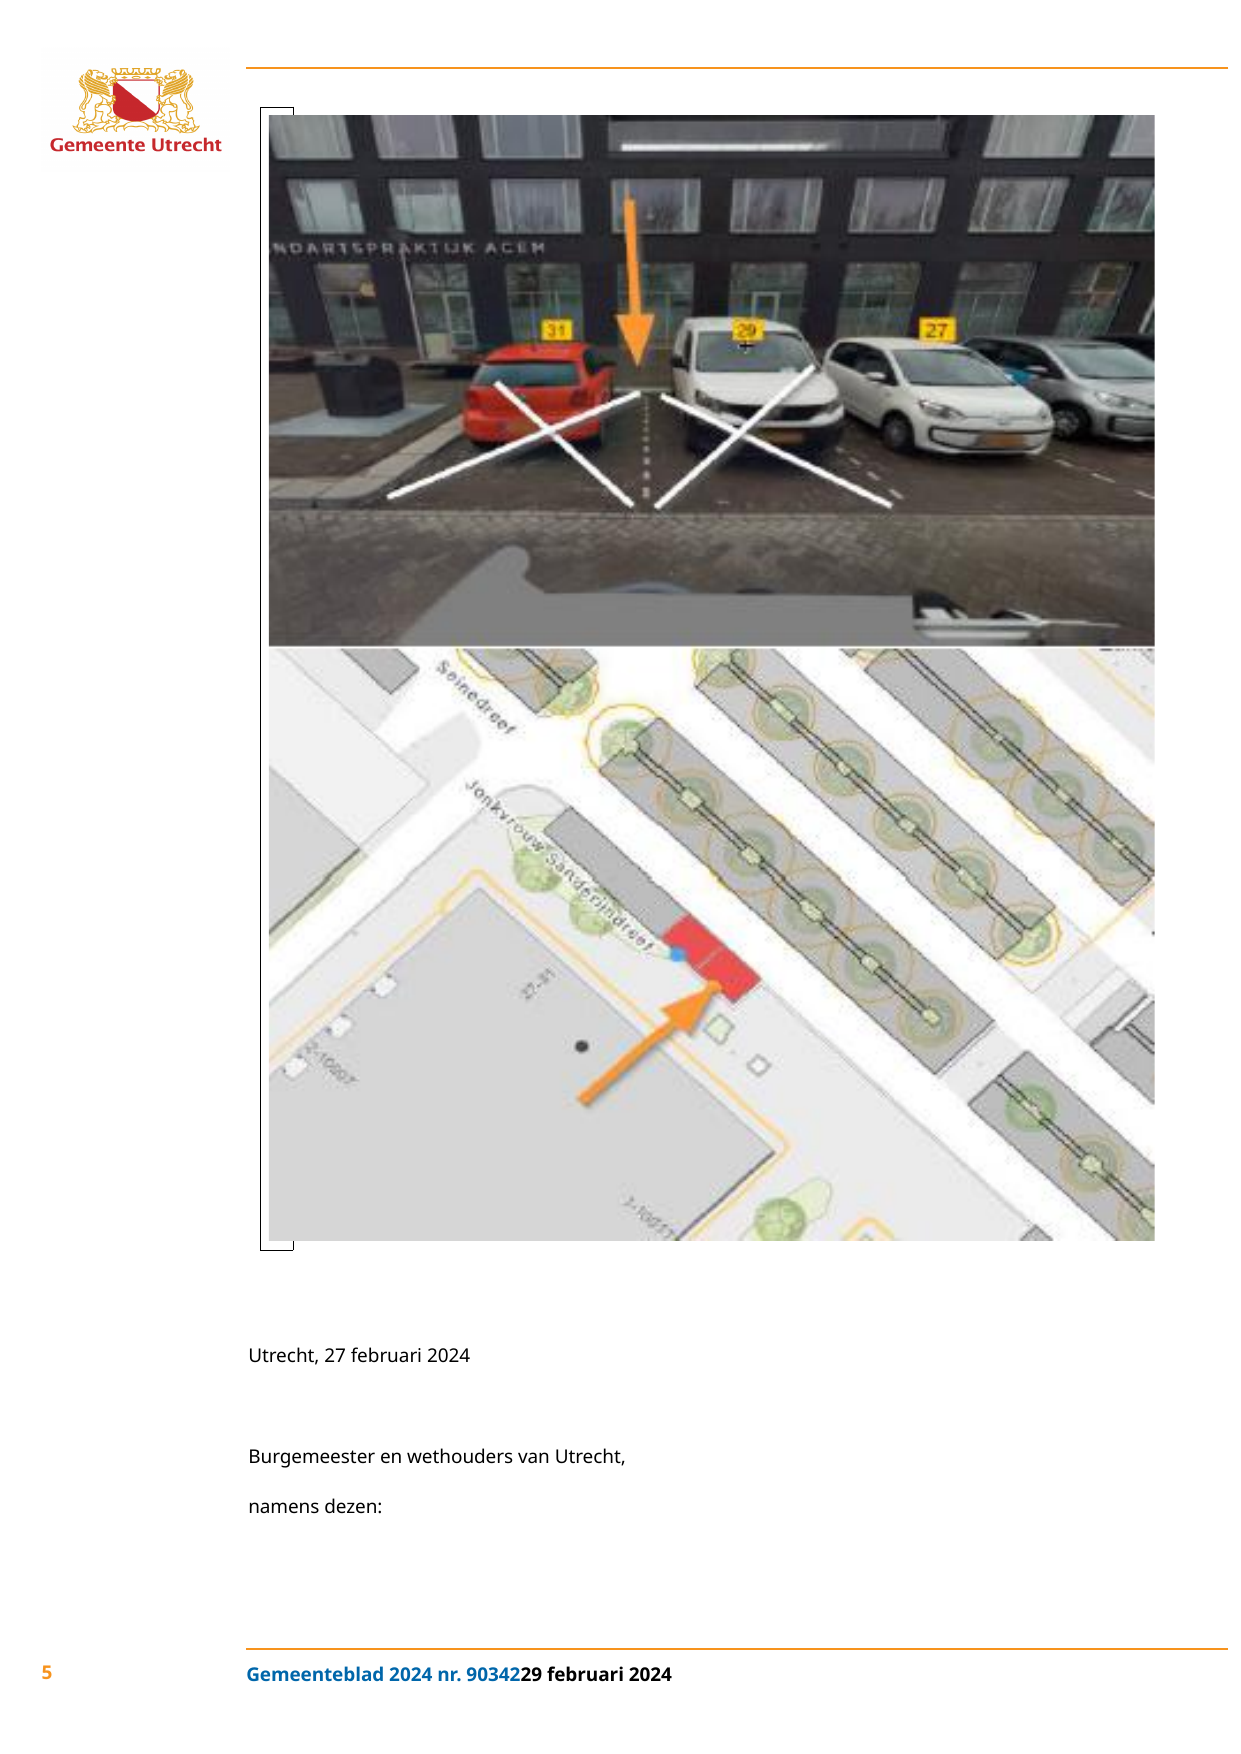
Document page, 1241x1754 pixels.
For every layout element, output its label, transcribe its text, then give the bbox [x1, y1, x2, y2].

text Burgemeester en wethouders van Utrecht, [248, 1443, 1152, 1469]
picture [268, 115, 1155, 1241]
text namens dezen: [248, 1493, 1152, 1519]
text Utrecht, 27 februari 2024 [248, 1342, 1152, 1368]
picture [41, 47, 231, 172]
